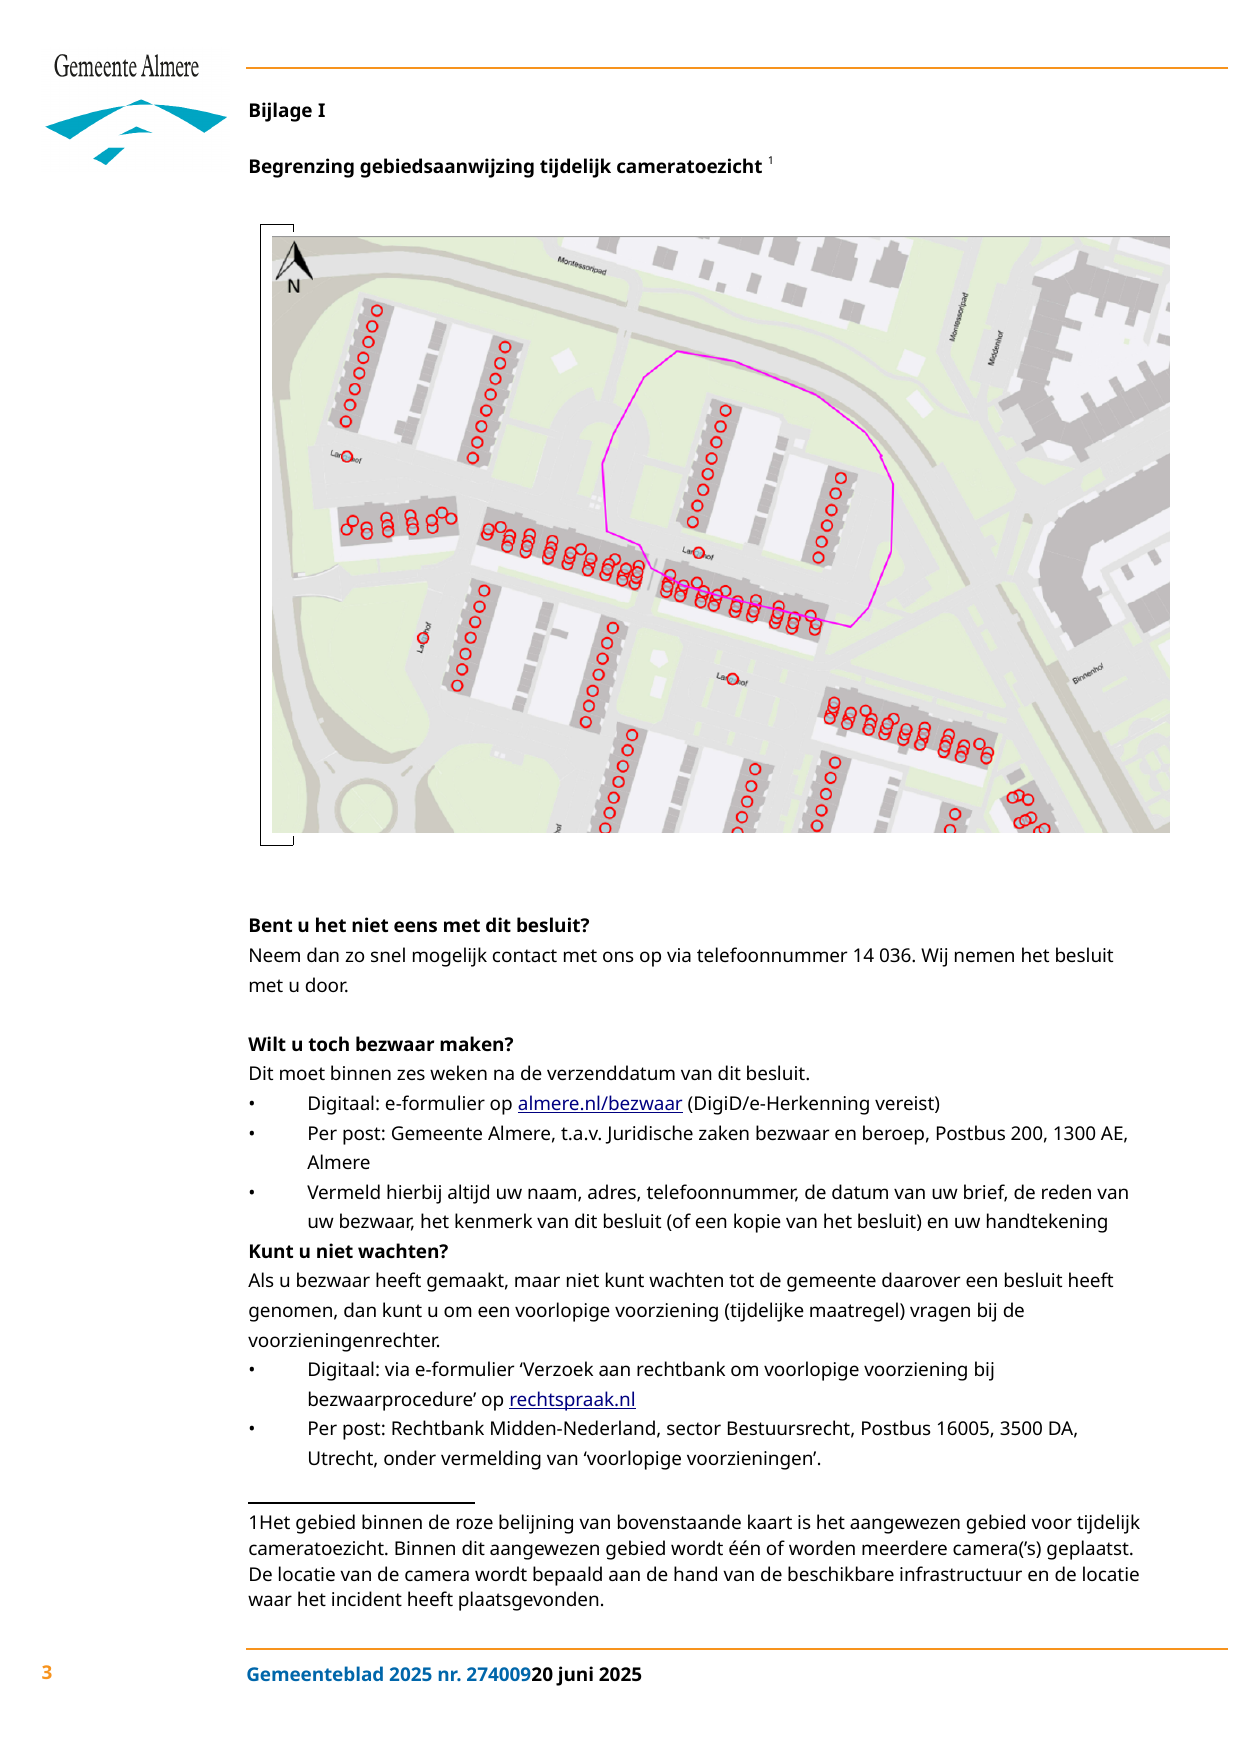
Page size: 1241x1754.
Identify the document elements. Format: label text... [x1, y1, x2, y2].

text Begrenzing gebiedsaanwijzing tijdelijk cameratoezicht [248, 153, 1152, 179]
list Digitaal: e-formulier op almere.nl/bezwaar (DigiD/e-Herkenning vereist) [248, 1090, 1152, 1116]
picture [41, 47, 231, 172]
text Dit moet binnen zes weken na de verzenddatum van dit besluit. [248, 1061, 1152, 1086]
text Wilt u toch bezwaar maken? [248, 1031, 1152, 1057]
text Neem dan zo snel mogelijk contact met ons op via telefoonnummer 14 036. Wij nemen het besluit met u door. [248, 942, 1152, 998]
list Vermeld hierbij altijd uw naam, adres, telefoonnummer, de datum van uw brief, de reden van uw bezwaar, het kenmerk van dit besluit (of een kopie van het besluit) en uw handtekening [248, 1179, 1152, 1234]
text Bent u het niet eens met dit besluit? [248, 913, 1152, 938]
picture [268, 232, 1173, 836]
text Het gebied binnen de roze belijning van bovenstaande kaart is het aangewezen gebied voor tijdelijk cameratoezicht. Binnen dit aangewezen gebied wordt één of worden meerdere camera(’s) geplaatst. De locatie van de camera wordt bepaald aan de hand van de beschikbare infrastructuur en de locatie waar het incident heeft plaatsgevonden. [248, 1509, 1152, 1612]
text Als u bezwaar heeft gemaakt, maar niet kunt wachten tot de gemeente daarover een besluit heeft genomen, dan kunt u om een voorlopige voorziening (tijdelijke maatregel) vragen bij de voorzieningenrechter. [248, 1268, 1152, 1353]
list Digitaal: via e-formulier ‘Verzoek aan rechtbank om voorlopige voorziening bij bezwaarprocedure’ op rechtspraak.nl [248, 1356, 1152, 1412]
list Per post: Gemeente Almere, t.a.v. Juridische zaken bezwaar en beroep, Postbus 200, 1300 AE, Almere [248, 1120, 1152, 1175]
list Per post: Rechtbank Midden-Nederland, sector Bestuursrecht, Postbus 16005, 3500 DA, Utrecht, onder vermelding van ‘voorlopige voorzieningen’. [248, 1416, 1152, 1471]
text Kunt u niet wachten? [248, 1238, 1152, 1264]
text Bijlage I [248, 95, 1152, 123]
